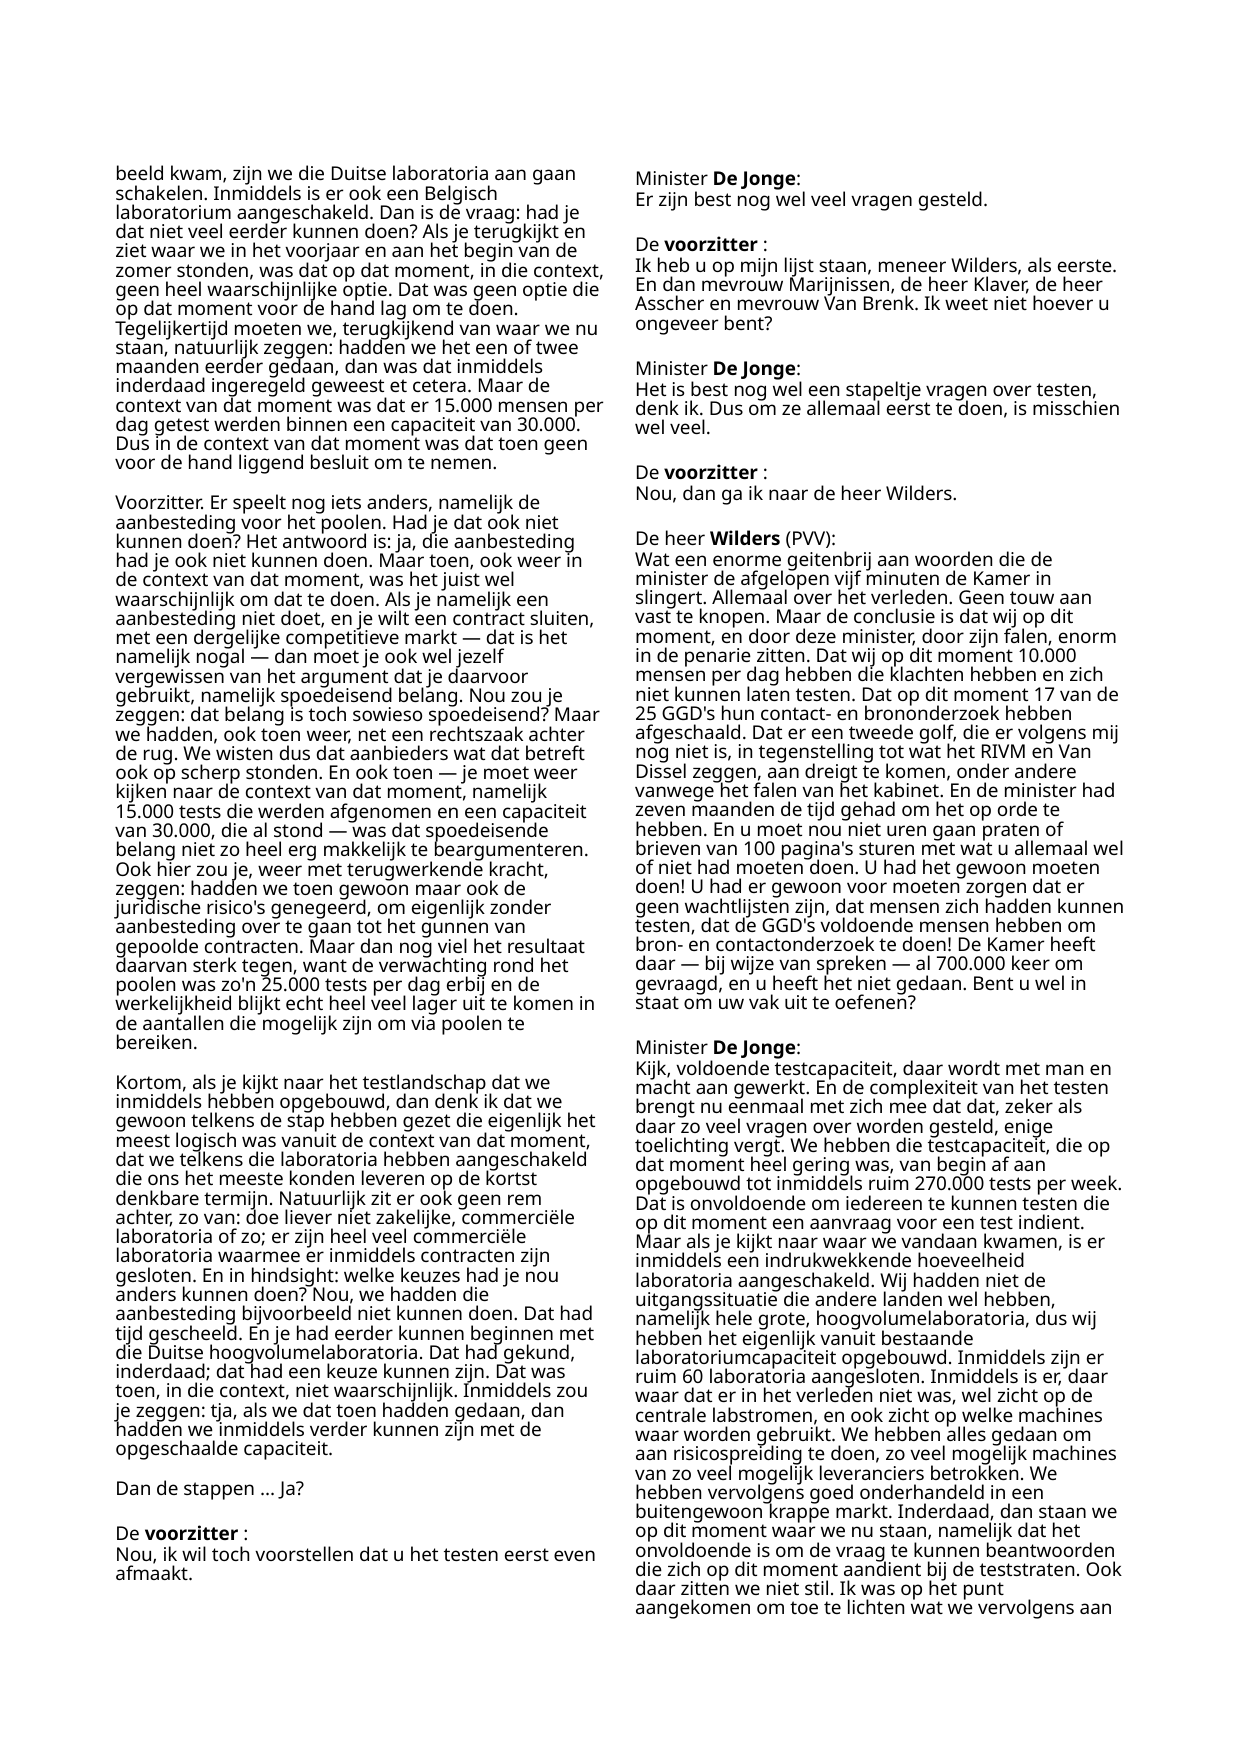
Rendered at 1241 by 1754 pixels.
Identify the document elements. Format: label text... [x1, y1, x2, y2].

text Minister De Jonge: [635, 1034, 1125, 1060]
text Kijk, voldoende testcapaciteit, daar wordt met man en macht aan gewerkt. En de complexiteit van het testen brengt nu eenmaal met zich mee dat dat, zeker als daar zo veel vragen over worden gesteld, enige toelichting vergt. We hebben die testcapaciteit, die op dat moment heel gering was, van begin af aan opgebouwd tot inmiddels ruim 270.000 tests per week. Dat is onvoldoende om iedereen te kunnen testen die op dit moment een aanvraag voor een test indient. Maar als je kijkt naar waar we vandaan kwamen, is er inmiddels een indrukwekkende hoeveelheid laboratoria aangeschakeld. Wij hadden niet de uitgangssituatie die andere landen wel hebben, namelijk hele grote, hoogvolumelaboratoria, dus wij hebben het eigenlijk vanuit bestaande laboratoriumcapaciteit opgebouwd. Inmiddels zijn er ruim 60 laboratoria aangesloten. Inmiddels is er, daar waar dat er in het verleden niet was, wel zicht op de centrale labstromen, en ook zicht op welke machines waar worden gebruikt. We hebben alles gedaan om aan risicospreiding te doen, zo veel mogelijk machines van zo veel mogelijk leveranciers betrokken. We hebben vervolgens goed onderhandeld in een buitengewoon krappe markt. Inderdaad, dan staan we op dit moment waar we nu staan, namelijk dat het onvoldoende is om de vraag te kunnen beantwoorden die zich op dit moment aandient bij de teststraten. Ook daar zitten we niet stil. Ik was op het punt aangekomen om toe te lichten wat we vervolgens aan [635, 1060, 1125, 1619]
text De voorzitter : [635, 459, 1125, 485]
text Minister De Jonge: [635, 165, 1125, 191]
text beeld kwam, zijn we die Duitse laboratoria aan gaan schakelen. Inmiddels is er ook een Belgisch laboratorium aangeschakeld. Dan is de vraag: had je dat niet veel eerder kunnen doen? Als je terugkijkt en ziet waar we in het voorjaar en aan het begin van de zomer stonden, was dat op dat moment, in die context, geen heel waarschijnlijke optie. Dat was geen optie die op dat moment voor de hand lag om te doen. Tegelijkertijd moeten we, terugkijkend van waar we nu staan, natuurlijk zeggen: hadden we het een of twee maanden eerder gedaan, dan was dat inmiddels inderdaad ingeregeld geweest et cetera. Maar de context van dat moment was dat er 15.000 mensen per dag getest werden binnen een capaciteit van 30.000. Dus in de context van dat moment was dat toen geen voor de hand liggend besluit om te nemen. [115, 165, 605, 474]
text Nou, ik wil toch voorstellen dat u het testen eerst even afmaakt. [115, 1546, 605, 1584]
text De voorzitter : [635, 231, 1125, 257]
text De voorzitter : [115, 1520, 605, 1546]
text De heer Wilders (PVV): [635, 525, 1125, 551]
text Dan de stappen ... Ja? [115, 1480, 605, 1499]
text Nou, dan ga ik naar de heer Wilders. [635, 485, 1125, 504]
text Minister De Jonge: [635, 355, 1125, 381]
text Ik heb u op mijn lijst staan, meneer Wilders, als eerste. En dan mevrouw Marijnissen, de heer Klaver, de heer Asscher en mevrouw Van Brenk. Ik weet niet hoever u ongeveer bent? [635, 257, 1125, 334]
text Kortom, als je kijkt naar het testlandschap dat we inmiddels hebben opgebouwd, dan denk ik dat we gewoon telkens de stap hebben gezet die eigenlijk het meest logisch was vanuit de context van dat moment, dat we telkens die laboratoria hebben aangeschakeld die ons het meeste konden leveren op de kortst denkbare termijn. Natuurlijk zit er ook geen rem achter, zo van: doe liever niet zakelijke, commerciële laboratoria of zo; er zijn heel veel commerciële laboratoria waarmee er inmiddels contracten zijn gesloten. En in hindsight: welke keuzes had je nou anders kunnen doen? Nou, we hadden die aanbesteding bijvoorbeeld niet kunnen doen. Dat had tijd gescheeld. En je had eerder kunnen beginnen met die Duitse hoogvolumelaboratoria. Dat had gekund, inderdaad; dat had een keuze kunnen zijn. Dat was toen, in die context, niet waarschijnlijk. Inmiddels zou je zeggen: tja, als we dat toen hadden gedaan, dan hadden we inmiddels verder kunnen zijn met de opgeschaalde capaciteit. [115, 1074, 605, 1459]
text Het is best nog wel een stapeltje vragen over testen, denk ik. Dus om ze allemaal eerst te doen, is misschien wel veel. [635, 381, 1125, 438]
text Wat een enorme geitenbrij aan woorden die de minister de afgelopen vijf minuten de Kamer in slingert. Allemaal over het verleden. Geen touw aan vast te knopen. Maar de conclusie is dat wij op dit moment, en door deze minister, door zijn falen, enorm in de penarie zitten. Dat wij op dit moment 10.000 mensen per dag hebben die klachten hebben en zich niet kunnen laten testen. Dat op dit moment 17 van de 25 GGD's hun contact- en brononderzoek hebben afgeschaald. Dat er een tweede golf, die er volgens mij nog niet is, in tegenstelling tot wat het RIVM en Van Dissel zeggen, aan dreigt te komen, onder andere vanwege het falen van het kabinet. En de minister had zeven maanden de tijd gehad om het op orde te hebben. En u moet nou niet uren gaan praten of brieven van 100 pagina's sturen met wat u allemaal wel of niet had moeten doen. U had het gewoon moeten doen! U had er gewoon voor moeten zorgen dat er geen wachtlijsten zijn, dat mensen zich hadden kunnen testen, dat de GGD's voldoende mensen hebben om bron- en contactonderzoek te doen! De Kamer heeft daar — bij wijze van spreken — al 700.000 keer om gevraagd, en u heeft het niet gedaan. Bent u wel in staat om uw vak uit te oefenen? [635, 551, 1125, 1013]
text Voorzitter. Er speelt nog iets anders, namelijk de aanbesteding voor het poolen. Had je dat ook niet kunnen doen? Het antwoord is: ja, die aanbesteding had je ook niet kunnen doen. Maar toen, ook weer in de context van dat moment, was het juist wel waarschijnlijk om dat te doen. Als je namelijk een aanbesteding niet doet, en je wilt een contract sluiten, met een dergelijke competitieve markt — dat is het namelijk nogal — dan moet je ook wel jezelf vergewissen van het argument dat je daarvoor gebruikt, namelijk spoedeisend belang. Nou zou je zeggen: dat belang is toch sowieso spoedeisend? Maar we hadden, ook toen weer, net een rechtszaak achter de rug. We wisten dus dat aanbieders wat dat betreft ook op scherp stonden. En ook toen — je moet weer kijken naar de context van dat moment, namelijk 15.000 tests die werden afgenomen en een capaciteit van 30.000, die al stond — was dat spoedeisende belang niet zo heel erg makkelijk te beargumenteren. Ook hier zou je, weer met terugwerkende kracht, zeggen: hadden we toen gewoon maar ook de juridische risico's genegeerd, om eigenlijk zonder aanbesteding over te gaan tot het gunnen van gepoolde contracten. Maar dan nog viel het resultaat daarvan sterk tegen, want de verwachting rond het poolen was zo'n 25.000 tests per dag erbij en de werkelijkheid blijkt echt heel veel lager uit te komen in de aantallen die mogelijk zijn om via poolen te bereiken. [115, 494, 605, 1053]
text Er zijn best nog wel veel vragen gesteld. [635, 191, 1125, 210]
